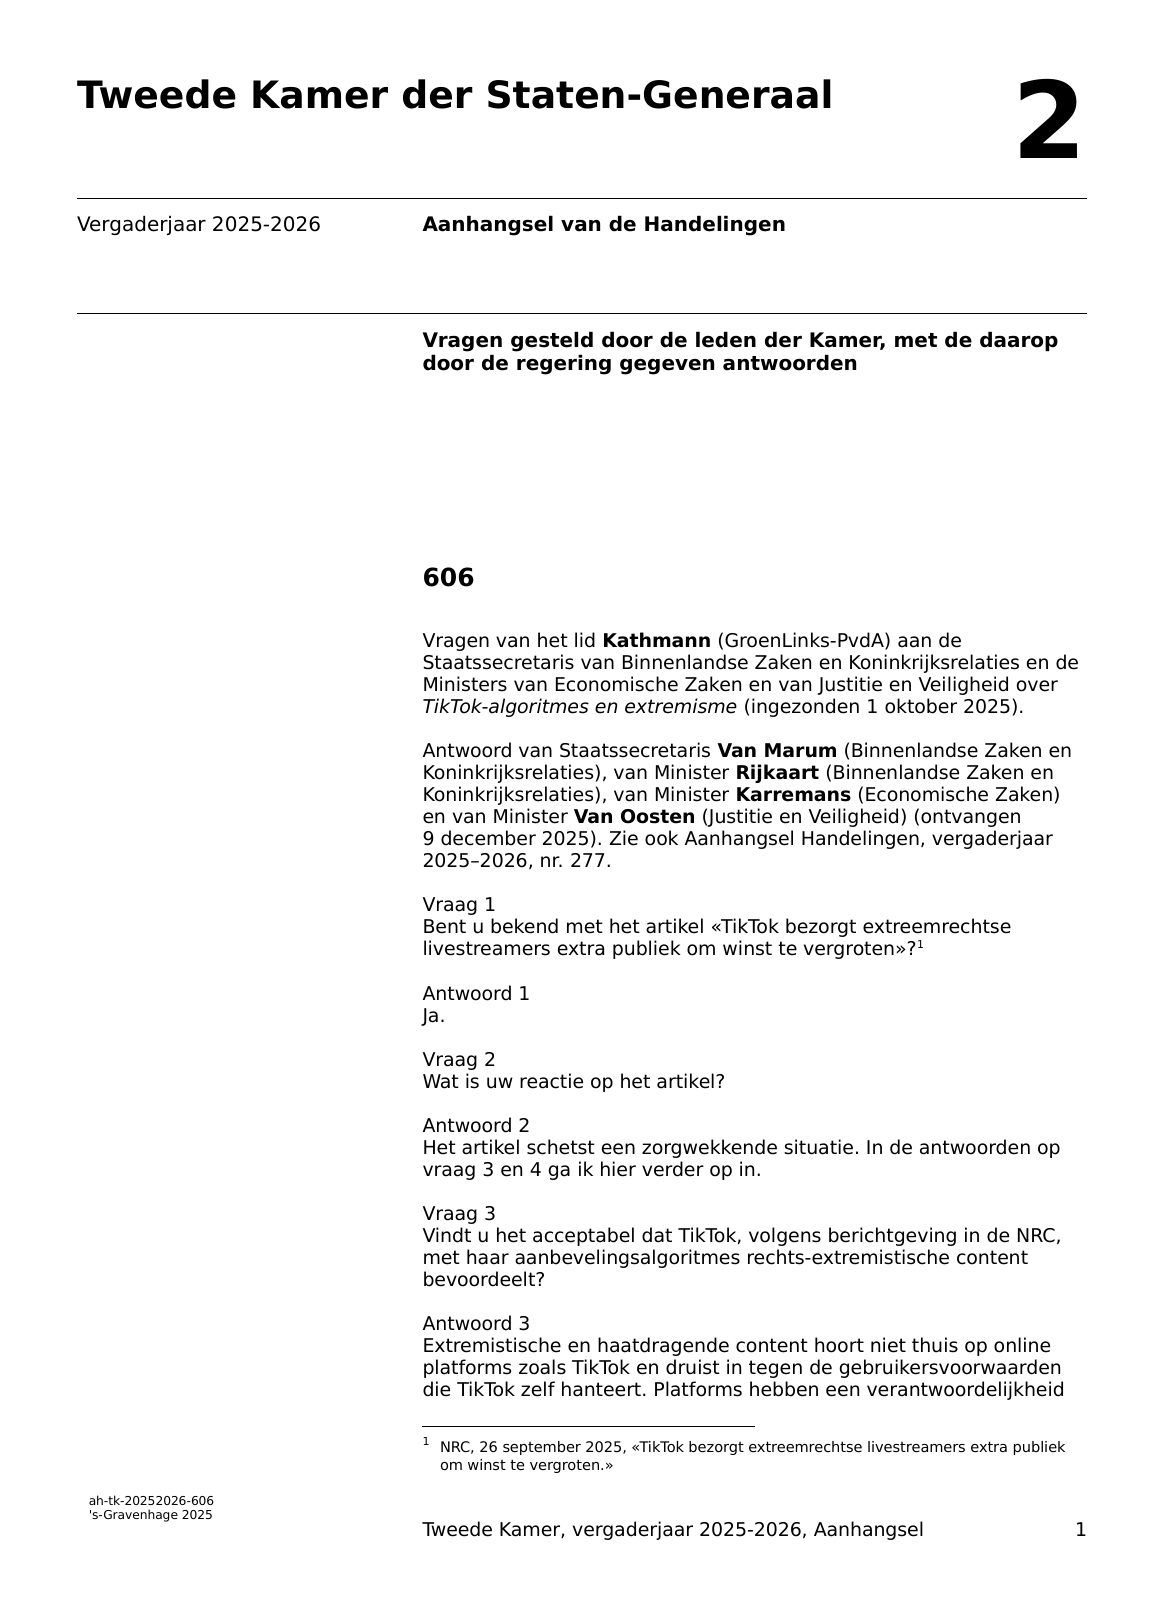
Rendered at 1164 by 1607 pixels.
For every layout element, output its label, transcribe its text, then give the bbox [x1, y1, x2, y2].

text Antwoord 2 [422, 1115, 1087, 1137]
table_header Tweede Kamer der Staten-Generaal [77, 59, 886, 198]
text Ja. [422, 1004, 1087, 1026]
text Vindt u het acceptabel dat TikTok, volgens berichtgeving in de NRC, met haar aanbevelingsalgoritmes rechts-extremistische content bevoordeelt? [422, 1225, 1087, 1291]
text Vragen van het lid Kathmann (GroenLinks-PvdA) aan de Staatssecretaris van Binnenlandse Zaken en Koninkrijksrelaties en de Ministers van Economische Zaken en van Justitie en Veiligheid over TikTok-algoritmes en extremisme (ingezonden 1 oktober 2025). [422, 630, 1087, 718]
text Vraag 2 [422, 1049, 1087, 1071]
text 's-Gravenhage 2025 [88, 1508, 323, 1522]
text 606 [422, 563, 1087, 592]
text Antwoord 1 [422, 982, 1087, 1004]
table_cell [77, 314, 422, 375]
table_cell Vergaderjaar 2025-2026 [77, 199, 422, 313]
table_header 2 [886, 59, 1087, 198]
text Extremistische en haatdragende content hoort niet thuis op online platforms zoals TikTok en druist in tegen de gebruikersvoorwaarden die TikTok zelf hanteert. Platforms hebben een verantwoordelijkheid [422, 1335, 1087, 1401]
text Het artikel schetst een zorgwekkende situatie. In de antwoorden op vraag 3 en 4 ga ik hier verder op in. [422, 1137, 1087, 1181]
text Antwoord van Staatssecretaris Van Marum (Binnenlandse Zaken en Koninkrijksrelaties), van Minister Rijkaart (Binnenlandse Zaken en Koninkrijksrelaties), van Minister Karremans (Economische Zaken) en van Minister Van Oosten (Justitie en Veiligheid) (ontvangen 9 december 2025). Zie ook Aanhangsel Handelingen, vergaderjaar 2025–2026, nr. 277. [422, 740, 1087, 872]
text Bent u bekend met het artikel «TikTok bezorgt extreemrechtse livestreamers extra publiek om winst te vergroten»? [422, 916, 1087, 960]
text Wat is uw reactie op het artikel? [422, 1071, 1087, 1093]
text Antwoord 3 [422, 1313, 1087, 1335]
text Vraag 1 [422, 894, 1087, 916]
table_cell Aanhangsel van de Handelingen [422, 199, 1087, 313]
text NRC, 26 september 2025, «TikTok bezorgt extreemrechtse livestreamers extra publiek om winst te vergroten.» [422, 1435, 1087, 1474]
table_cell Vragen gesteld door de leden der Kamer, met de daarop door de regering gegeven antwoorden [422, 314, 1087, 375]
text Vraag 3 [422, 1203, 1087, 1225]
text ah-tk-20252026-606 [88, 1494, 323, 1508]
